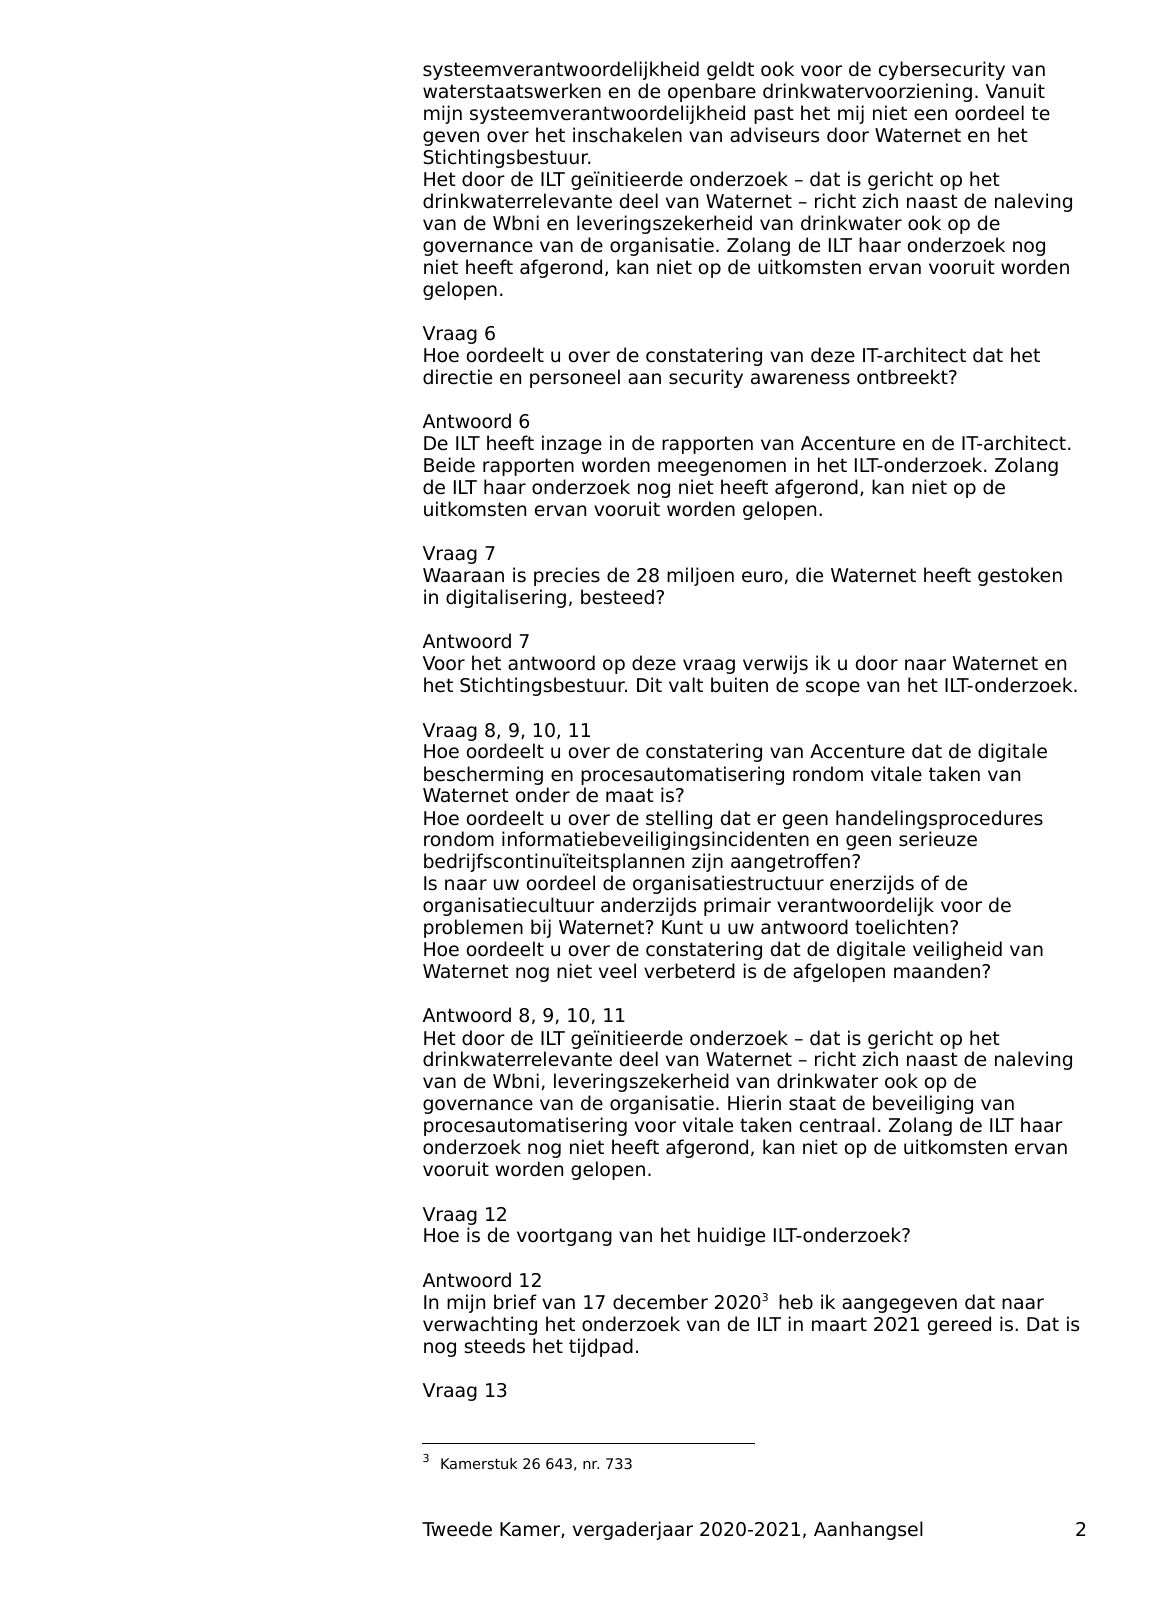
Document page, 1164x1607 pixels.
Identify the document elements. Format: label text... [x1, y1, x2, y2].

text Antwoord 7 [422, 631, 1087, 653]
text Het door de ILT geïnitieerde onderzoek – dat is gericht op het drinkwaterrelevante deel van Waternet – richt zich naast de naleving van de Wbni en leveringszekerheid van drinkwater ook op de governance van de organisatie. Zolang de ILT haar onderzoek nog niet heeft afgerond, kan niet op de uitkomsten ervan vooruit worden gelopen. [422, 169, 1087, 301]
text Hoe oordeelt u over de constatering van deze IT-architect dat het directie en personeel aan security awareness ontbreekt? [422, 345, 1087, 389]
text Antwoord 6 [422, 411, 1087, 433]
text In mijn brief van 17 december 2020 heb ik aangegeven dat naar verwachting het onderzoek van de ILT in maart 2021 gereed is. Dat is nog steeds het tijdpad. [422, 1292, 1087, 1357]
text Hoe oordeelt u over de constatering van Accenture dat de digitale bescherming en procesautomatisering rondom vitale taken van Waternet onder de maat is? [422, 741, 1087, 807]
text De ILT heeft inzage in de rapporten van Accenture en de IT-architect. Beide rapporten worden meegenomen in het ILT-onderzoek. Zolang de ILT haar onderzoek nog niet heeft afgerond, kan niet op de uitkomsten ervan vooruit worden gelopen. [422, 433, 1087, 521]
text Hoe is de voortgang van het huidige ILT-onderzoek? [422, 1225, 1087, 1247]
text Vraag 13 [422, 1380, 1087, 1402]
text systeemverantwoordelijkheid geldt ook voor de cybersecurity van waterstaatswerken en de openbare drinkwatervoorziening. Vanuit mijn systeemverantwoordelijkheid past het mij niet een oordeel te geven over het inschakelen van adviseurs door Waternet en het Stichtingsbestuur. [422, 59, 1087, 169]
text Vraag 7 [422, 543, 1087, 565]
text Antwoord 8, 9, 10, 11 [422, 1005, 1087, 1027]
text Hoe oordeelt u over de constatering dat de digitale veiligheid van Waternet nog niet veel verbeterd is de afgelopen maanden? [422, 939, 1087, 983]
text Kamerstuk 26 643, nr. 733 [422, 1452, 1087, 1474]
text Vraag 8, 9, 10, 11 [422, 719, 1087, 741]
text Vraag 6 [422, 323, 1087, 345]
text Vraag 12 [422, 1203, 1087, 1225]
text Hoe oordeelt u over de stelling dat er geen handelingsprocedures rondom informatiebeveiligingsincidenten en geen serieuze bedrijfscontinuïteitsplannen zijn aangetroffen? [422, 807, 1087, 873]
text Het door de ILT geïnitieerde onderzoek – dat is gericht op het drinkwaterrelevante deel van Waternet – richt zich naast de naleving van de Wbni, leveringszekerheid van drinkwater ook op de governance van de organisatie. Hierin staat de beveiliging van procesautomatisering voor vitale taken centraal. Zolang de ILT haar onderzoek nog niet heeft afgerond, kan niet op de uitkomsten ervan vooruit worden gelopen. [422, 1027, 1087, 1181]
text Is naar uw oordeel de organisatiestructuur enerzijds of de organisatiecultuur anderzijds primair verantwoordelijk voor de problemen bij Waternet? Kunt u uw antwoord toelichten? [422, 873, 1087, 939]
text Voor het antwoord op deze vraag verwijs ik u door naar Waternet en het Stichtingsbestuur. Dit valt buiten de scope van het ILT-onderzoek. [422, 653, 1087, 697]
text Waaraan is precies de 28 miljoen euro, die Waternet heeft gestoken in digitalisering, besteed? [422, 565, 1087, 609]
text Antwoord 12 [422, 1269, 1087, 1292]
